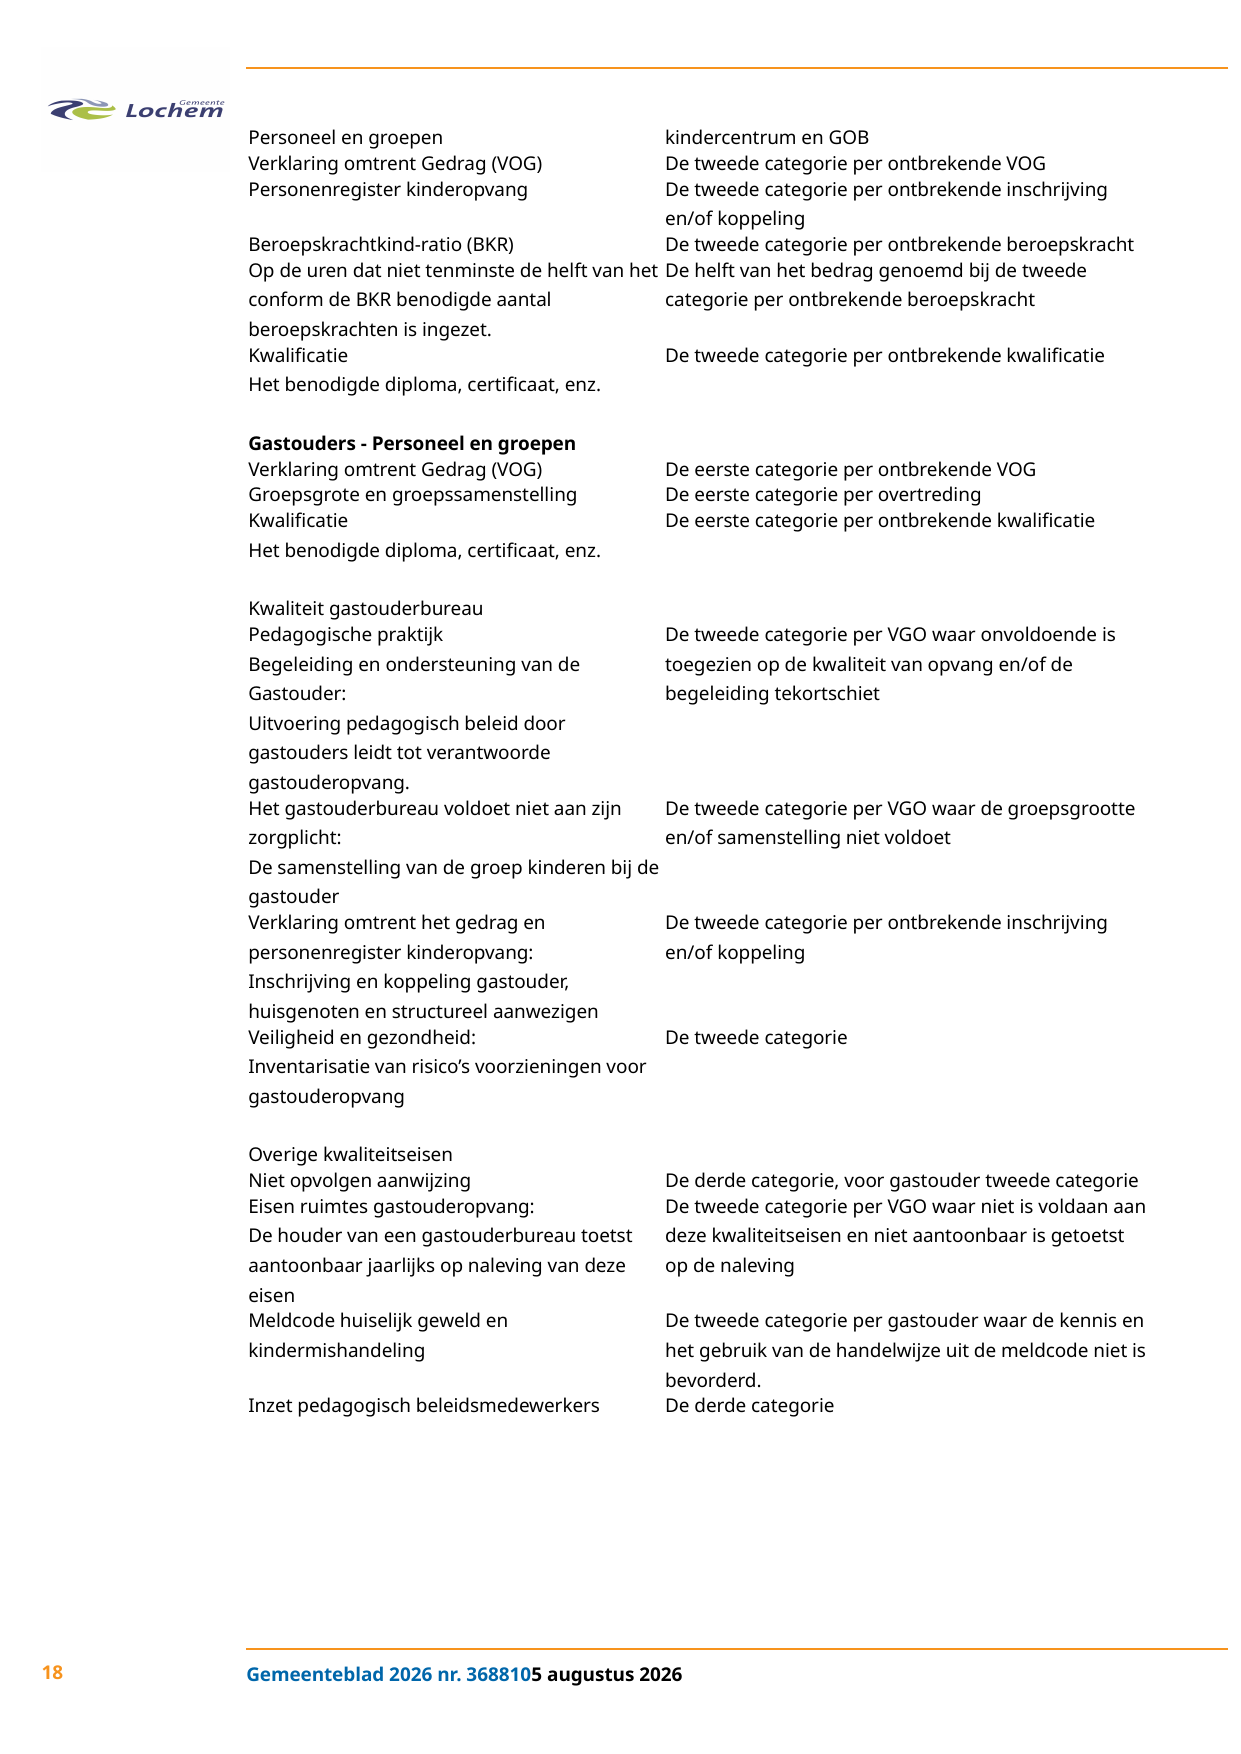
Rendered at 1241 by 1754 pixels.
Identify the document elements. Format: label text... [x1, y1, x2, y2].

table_cell Op de uren dat niet tenminste de helft van het conform de BKR benodigde aantal beroepskrachten is ingezet. [248, 257, 665, 342]
table_cell Verklaring omtrent Gedrag (VOG) [248, 150, 665, 176]
table_cell Eisen ruimtes gastouderopvang: De houder van een gastouderbureau toetst aantoonbaar jaarlijks op naleving van deze eisen [248, 1193, 665, 1308]
table_cell Kwalificatie Het benodigde diploma, certificaat, enz. [248, 342, 665, 397]
table_cell De tweede categorie per ontbrekende inschrijving en/of koppeling [665, 909, 1152, 1024]
table_cell De tweede categorie per VGO waar de groepsgrootte en/of samenstelling niet voldoet [665, 795, 1152, 909]
table_header Personeel en groepen [248, 125, 665, 150]
table_cell De tweede categorie per gastouder waar de kennis en het gebruik van de handelwijze uit de meldcode niet is bevorderd. [665, 1308, 1152, 1392]
table_cell Groepsgrote en groepssamenstelling [248, 482, 665, 507]
table_cell Meldcode huiselijk geweld en kindermishandeling [248, 1308, 665, 1392]
table_header Gastouders - Personeel en groepen [248, 430, 1152, 456]
picture [41, 47, 231, 172]
table_cell De tweede categorie per ontbrekende beroepskracht [665, 231, 1152, 257]
table_cell Pedagogische praktijk Begeleiding en ondersteuning van de Gastouder: Uitvoering pedagogisch beleid door gastouders leidt tot verantwoorde gastouderopvang. [248, 621, 665, 795]
table_cell De tweede categorie per ontbrekende kwalificatie [665, 342, 1152, 397]
table_cell De eerste categorie per ontbrekende VOG [665, 456, 1152, 482]
table_cell Personenregister kinderopvang [248, 176, 665, 231]
table_cell De helft van het bedrag genoemd bij de tweede categorie per ontbrekende beroepskracht [665, 257, 1152, 342]
table_header Overige kwaliteitseisen [248, 1142, 1152, 1167]
table_cell Inzet pedagogisch beleidsmedewerkers [248, 1393, 665, 1418]
table_header Kwaliteit gastouderbureau [248, 596, 1152, 621]
table_cell Beroepskrachtkind-ratio (BKR) [248, 231, 665, 257]
table_cell Veiligheid en gezondheid: Inventarisatie van risico’s voorzieningen voor gastouderopvang [248, 1024, 665, 1109]
table_cell Niet opvolgen aanwijzing [248, 1168, 665, 1193]
table_cell De derde categorie, voor gastouder tweede categorie [665, 1168, 1152, 1193]
table_cell De tweede categorie per VGO waar niet is voldaan aan deze kwaliteitseisen en niet aantoonbaar is getoetst op de naleving [665, 1193, 1152, 1308]
table_cell Kwalificatie Het benodigde diploma, certificaat, enz. [248, 507, 665, 563]
table_cell De tweede categorie per ontbrekende inschrijving en/of koppeling [665, 176, 1152, 231]
table_cell Verklaring omtrent Gedrag (VOG) [248, 456, 665, 482]
table_cell Het gastouderbureau voldoet niet aan zijn zorgplicht: De samenstelling van de groep kinderen bij de gastouder [248, 795, 665, 909]
table_cell De eerste categorie per overtreding [665, 482, 1152, 507]
table_cell De tweede categorie [665, 1024, 1152, 1109]
table_cell Verklaring omtrent het gedrag en personenregister kinderopvang: Inschrijving en koppeling gastouder, huisgenoten en structureel aanwezigen [248, 909, 665, 1024]
table_cell De derde categorie [665, 1393, 1152, 1418]
table_cell De tweede categorie per VGO waar onvoldoende is toegezien op de kwaliteit van opvang en/of de begeleiding tekortschiet [665, 621, 1152, 795]
table_cell De eerste categorie per ontbrekende kwalificatie [665, 507, 1152, 563]
table_cell De tweede categorie per ontbrekende VOG [665, 150, 1152, 176]
table_header kindercentrum en GOB [665, 125, 1152, 150]
